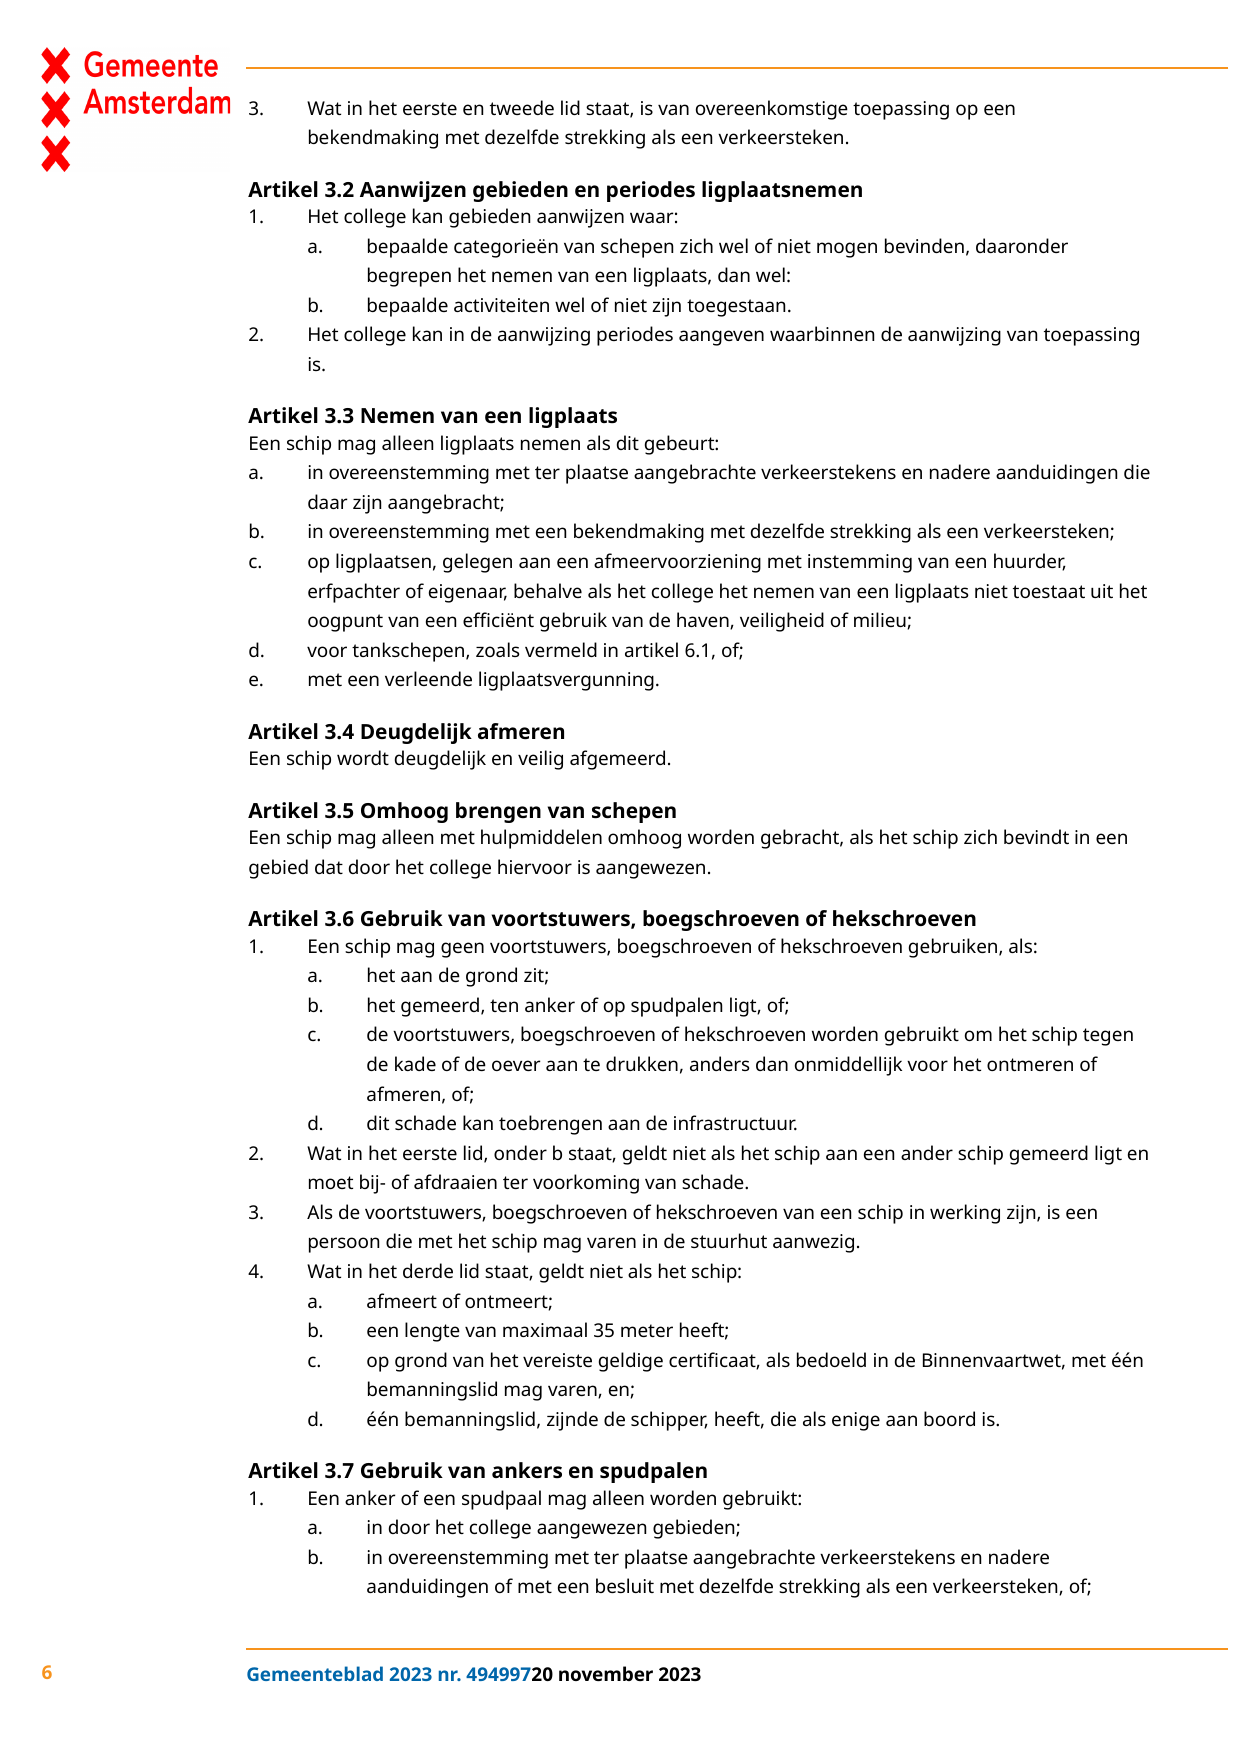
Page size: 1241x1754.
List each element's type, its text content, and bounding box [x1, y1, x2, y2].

text Een schip wordt deugdelijk en veilig afgemeerd. [248, 746, 1152, 771]
text Een schip mag alleen ligplaats nemen als dit gebeurt: [248, 430, 1152, 456]
text Artikel 3.2 Aanwijzen gebieden en periodes ligplaatsnemen [248, 175, 1152, 203]
text Artikel 3.6 Gebruik van voortstuwers, boegschroeven of hekschroeven [248, 904, 1152, 933]
list voor tankschepen, zoals vermeld in artikel 6.1, of; [248, 637, 1152, 663]
list bepaalde activiteiten wel of niet zijn toegestaan. [307, 292, 1152, 318]
text Artikel 3.7 Gebruik van ankers en spudpalen [248, 1457, 1152, 1485]
list Wat in het eerste en tweede lid staat, is van overeenkomstige toepassing op een bekendmaking met dezelfde strekking als een verkeersteken. [248, 95, 1152, 150]
list een lengte van maximaal 35 meter heeft; [307, 1317, 1152, 1343]
list met een verleende ligplaatsvergunning. [248, 667, 1152, 692]
list afmeert of ontmeert; [307, 1288, 1152, 1313]
list in overeenstemming met ter plaatse aangebrachte verkeerstekens en nadere aanduidingen die daar zijn aangebracht; [248, 459, 1152, 515]
list de voortstuwers, boegschroeven of hekschroeven worden gebruikt om het schip tegen de kade of de oever aan te drukken, anders dan onmiddellijk voor het ontmeren of afmeren, of; [307, 1022, 1152, 1106]
text Artikel 3.4 Deugdelijk afmeren [248, 717, 1152, 746]
list op ligplaatsen, gelegen aan een afmeervoorziening met instemming van een huurder, erfpachter of eigenaar, behalve als het college het nemen van een ligplaats niet toestaat uit het oogpunt van een efficiënt gebruik van de haven, veiligheid of milieu; [248, 548, 1152, 633]
list Een anker of een spudpaal mag alleen worden gebruikt: [248, 1485, 1152, 1511]
picture [41, 47, 231, 172]
list Wat in het eerste lid, onder b staat, geldt niet als het schip aan een ander schip gemeerd ligt en moet bij- of afdraaien ter voorkoming van schade. [248, 1140, 1152, 1195]
text Artikel 3.3 Nemen van een ligplaats [248, 402, 1152, 430]
list het gemeerd, ten anker of op spudpalen ligt, of; [307, 992, 1152, 1018]
list bepaalde categorieën van schepen zich wel of niet mogen bevinden, daaronder begrepen het nemen van een ligplaats, dan wel: [307, 233, 1152, 288]
list dit schade kan toebrengen aan de infrastructuur. [307, 1110, 1152, 1136]
list Een schip mag geen voortstuwers, boegschroeven of hekschroeven gebruiken, als: [248, 933, 1152, 958]
list Het college kan gebieden aanwijzen waar: [248, 203, 1152, 229]
list één bemanningslid, zijnde de schipper, heeft, die als enige aan boord is. [307, 1406, 1152, 1432]
list op grond van het vereiste geldige certificaat, als bedoeld in de Binnenvaartwet, met één bemanningslid mag varen, en; [307, 1347, 1152, 1402]
list het aan de grond zit; [307, 962, 1152, 988]
list Het college kan in de aanwijzing periodes aangeven waarbinnen de aanwijzing van toepassing is. [248, 322, 1152, 377]
text Een schip mag alleen met hulpmiddelen omhoog worden gebracht, als het schip zich bevindt in een gebied dat door het college hiervoor is aangewezen. [248, 824, 1152, 880]
list in overeenstemming met een bekendmaking met dezelfde strekking als een verkeersteken; [248, 519, 1152, 544]
text Artikel 3.5 Omhoog brengen van schepen [248, 796, 1152, 824]
list Als de voortstuwers, boegschroeven of hekschroeven van een schip in werking zijn, is een persoon die met het schip mag varen in de stuurhut aanwezig. [248, 1199, 1152, 1254]
list in door het college aangewezen gebieden; [307, 1514, 1152, 1540]
list in overeenstemming met ter plaatse aangebrachte verkeerstekens en nadere aanduidingen of met een besluit met dezelfde strekking als een verkeersteken, of; [307, 1544, 1152, 1599]
list Wat in het derde lid staat, geldt niet als het schip: [248, 1258, 1152, 1284]
